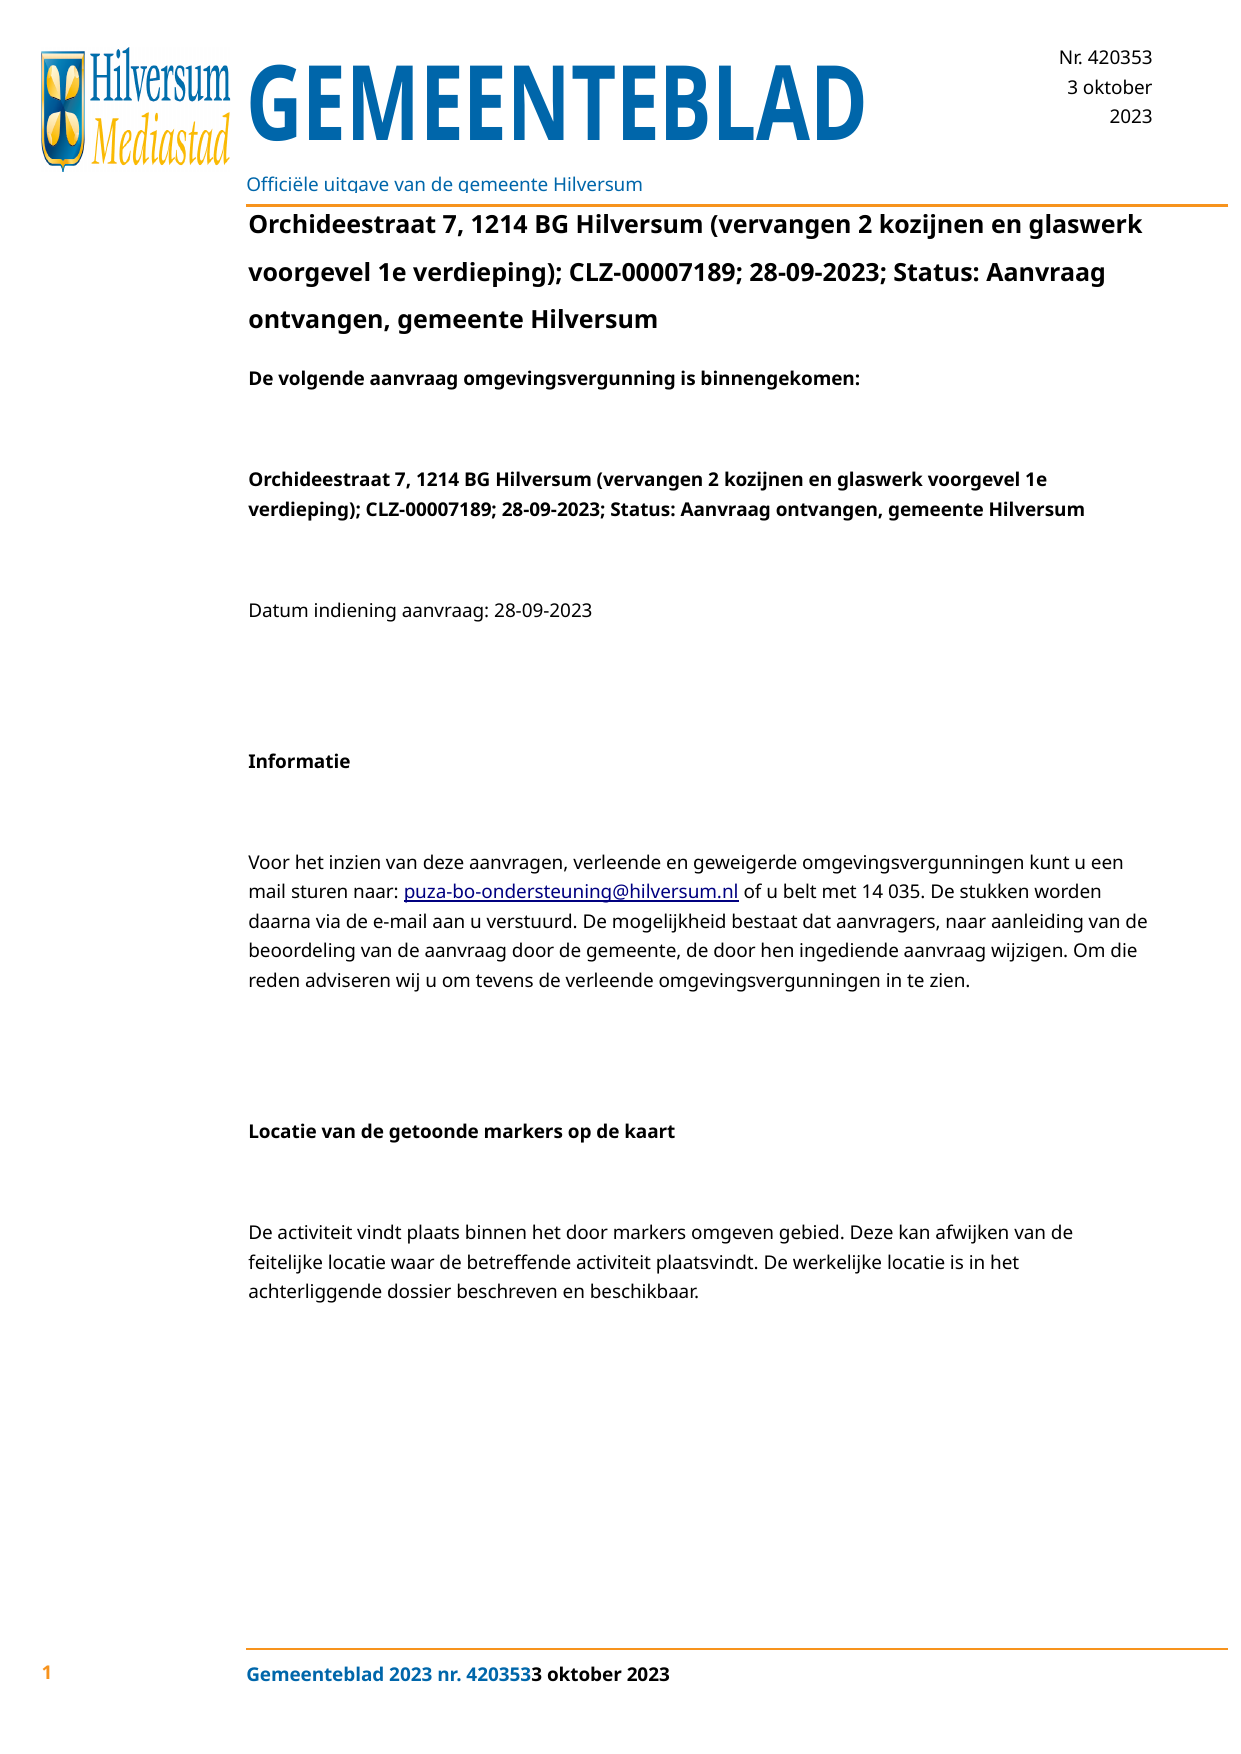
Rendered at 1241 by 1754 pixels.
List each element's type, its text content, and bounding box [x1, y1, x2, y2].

text Voor het inzien van deze aanvragen, verleende en geweigerde omgevingsvergunningen kunt u een mail sturen naar: puza-bo-ondersteuning@hilversum.nl of u belt met 14 035. De stukken worden daarna via de e-mail aan u verstuurd. De mogelijkheid bestaat dat aanvragers, naar aanleiding van de beoordeling van de aanvraag door de gemeente, de door hen ingediende aanvraag wijzigen. Om die reden adviseren wij u om tevens de verleende omgevingsvergunningen in te zien. [248, 849, 1152, 993]
picture [41, 47, 231, 172]
text Orchideestraat 7, 1214 BG Hilversum (vervangen 2 kozijnen en glaswerk voorgevel 1e verdieping); CLZ-00007189; 28-09-2023; Status: Aanvraag ontvangen, gemeente Hilversum [248, 466, 1152, 522]
text Datum indiening aanvraag: 28-09-2023 [248, 597, 1152, 622]
text De volgende aanvraag omgevingsvergunning is binnengekomen: [248, 366, 1152, 391]
text Orchideestraat 7, 1214 BG Hilversum (vervangen 2 kozijnen en glaswerk voorgevel 1e verdieping); CLZ-00007189; 28-09-2023; Status: Aanvraag ontvangen, gemeente Hilversum [248, 207, 1152, 336]
text Locatie van de getoonde markers op de kaart [248, 1118, 1152, 1144]
text De activiteit vindt plaats binnen het door markers omgeven gebied. Deze kan afwijken van de feitelijke locatie waar de betreffende activiteit plaatsvindt. De werkelijke locatie is in het achterliggende dossier beschreven en beschikbaar. [248, 1219, 1152, 1304]
text Informatie [248, 748, 1152, 774]
